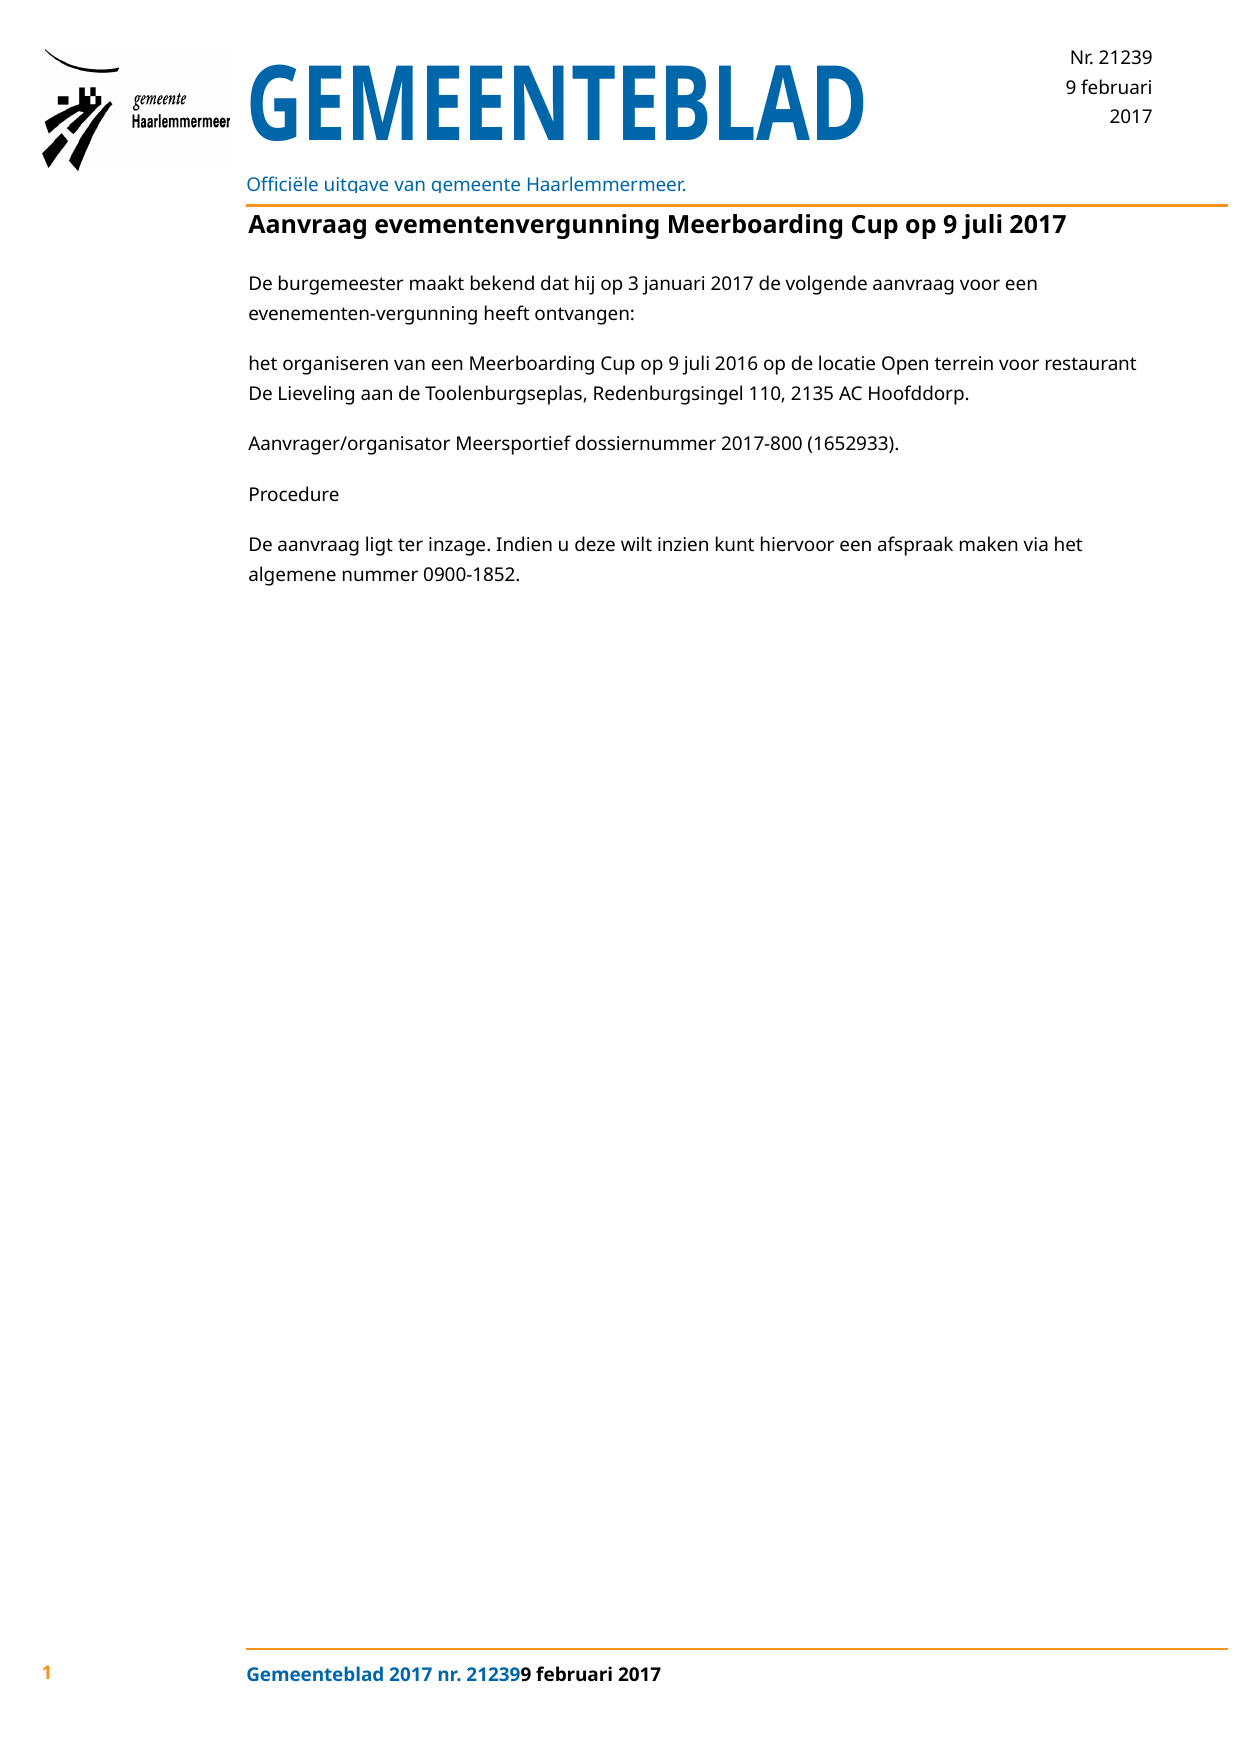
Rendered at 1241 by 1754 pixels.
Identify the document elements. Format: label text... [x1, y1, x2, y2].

text De aanvraag ligt ter inzage. Indien u deze wilt inzien kunt hiervoor een afspraak maken via het algemene nummer 0900-1852. [248, 531, 1152, 586]
picture [41, 47, 231, 172]
text het organiseren van een Meerboarding Cup op 9 juli 2016 op de locatie Open terrein voor restaurant De Lieveling aan de Toolenburgseplas, Redenburgsingel 110, 2135 AC Hoofddorp. [248, 350, 1152, 406]
text Aanvrager/organisator Meersportief dossiernummer 2017-800 (1652933). [248, 430, 1152, 456]
text Procedure [248, 481, 1152, 506]
text De burgemeester maakt bekend dat hij op 3 januari 2017 de volgende aanvraag voor een evenementen-vergunning heeft ontvangen: [248, 270, 1152, 326]
text Aanvraag evementenvergunning Meerboarding Cup op 9 juli 2017 [248, 207, 1152, 241]
